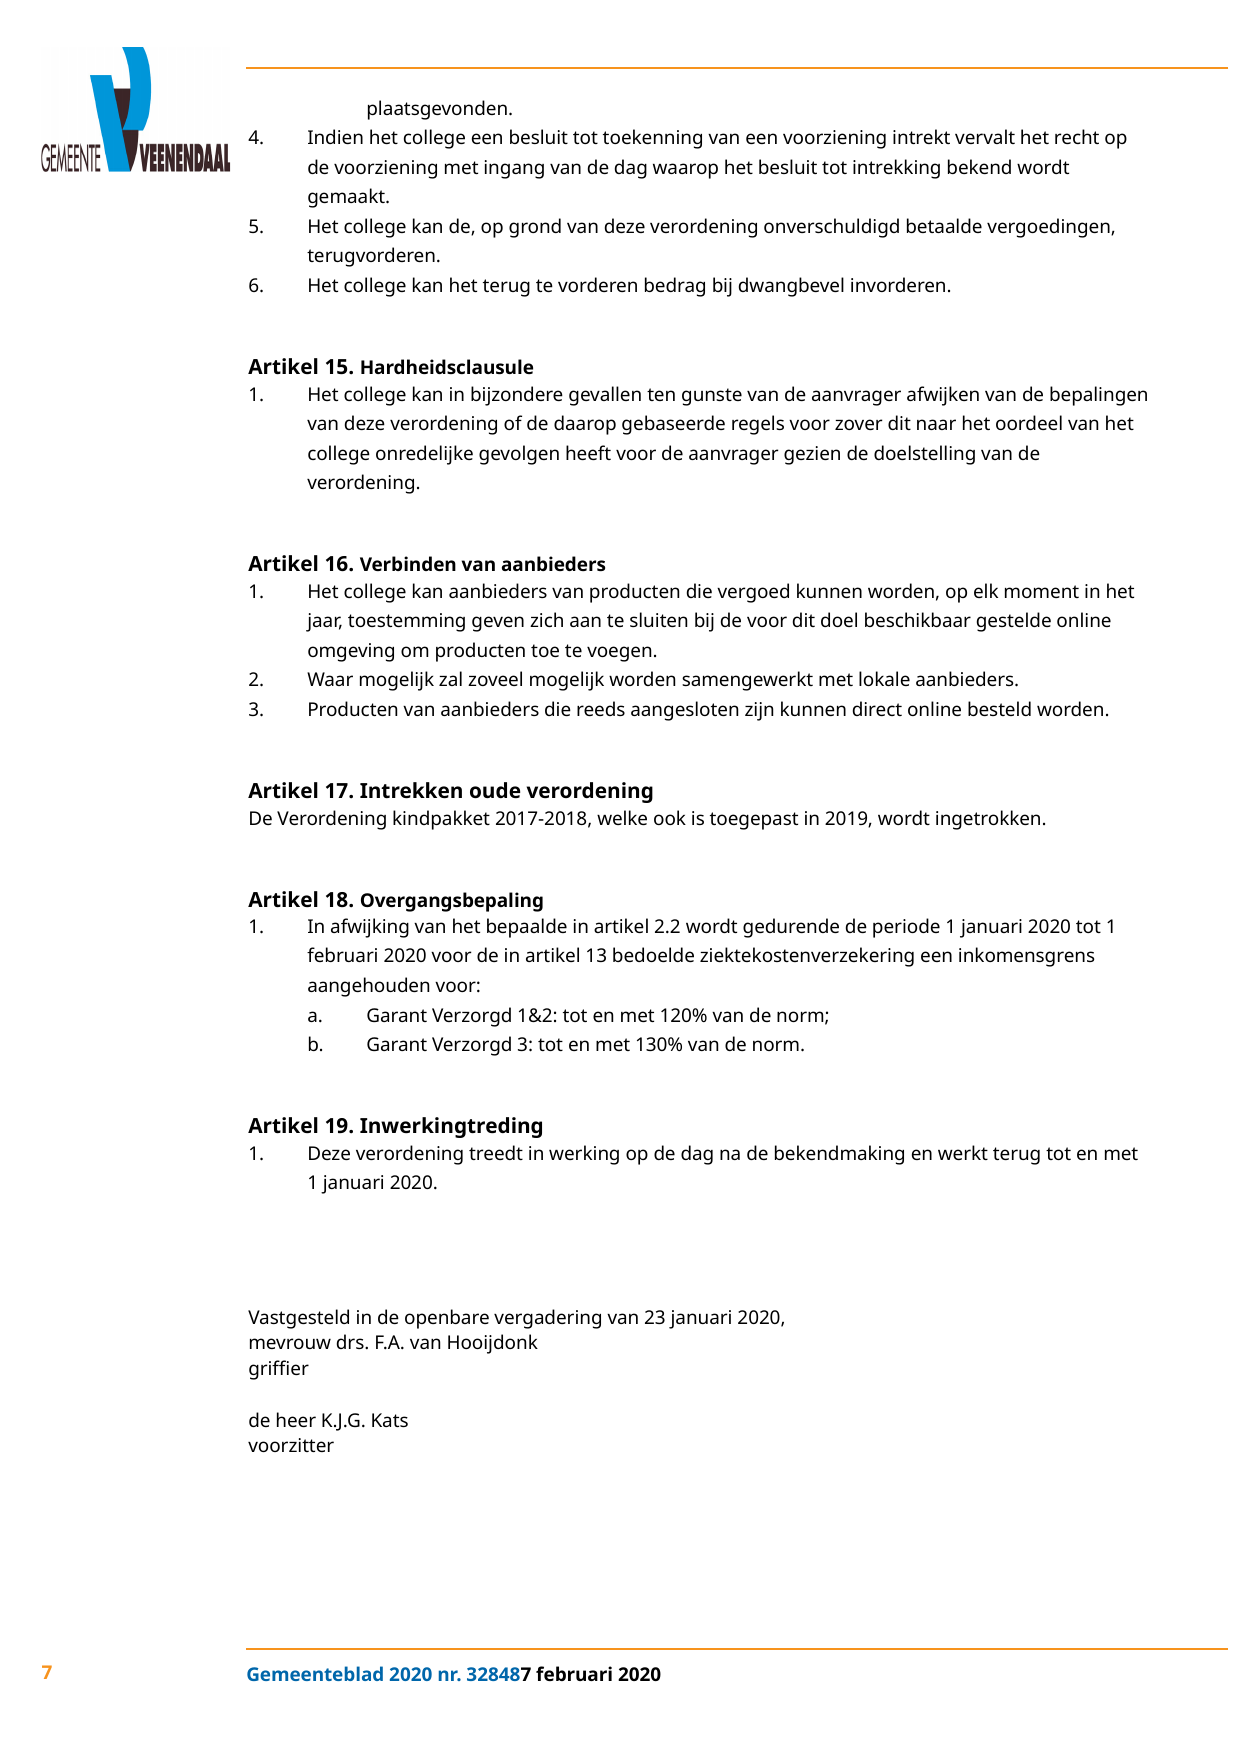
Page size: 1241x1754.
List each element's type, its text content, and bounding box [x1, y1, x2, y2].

text Artikel 18. Overgangsbepaling [248, 885, 1152, 913]
text mevrouw drs. F.A. van Hooijdonk [248, 1329, 1152, 1355]
list plaatsgevonden. [307, 95, 1152, 121]
list Het college kan in bijzondere gevallen ten gunste van de aanvrager afwijken van de bepalingen van deze verordening of de daarop gebaseerde regels voor zover dit naar het oordeel van het college onredelijke gevolgen heeft voor de aanvrager gezien de doelstelling van de verordening. [248, 381, 1152, 495]
text Artikel 17. Intrekken oude verordening [248, 776, 1152, 805]
list Deze verordening treedt in werking op de dag na de bekendmaking en werkt terug tot en met 1 januari 2020. [248, 1140, 1152, 1195]
list Het college kan de, op grond van deze verordening onverschuldigd betaalde vergoedingen, terugvorderen. [248, 213, 1152, 268]
list In afwijking van het bepaalde in artikel 2.2 wordt gedurende de periode 1 januari 2020 tot 1 februari 2020 voor de in artikel 13 bedoelde ziektekostenverzekering een inkomensgrens aangehouden voor: [248, 913, 1152, 998]
text Vastgesteld in de openbare vergadering van 23 januari 2020, [248, 1304, 1152, 1329]
picture [123, 47, 231, 172]
text de heer K.J.G. Kats [248, 1407, 1152, 1432]
picture [41, 47, 130, 172]
list Garant Verzorgd 3: tot en met 130% van de norm. [307, 1031, 1152, 1057]
list Indien het college een besluit tot toekenning van een voorziening intrekt vervalt het recht op de voorziening met ingang van de dag waarop het besluit tot intrekking bekend wordt gemaakt. [248, 124, 1152, 209]
text voorzitter [248, 1432, 1152, 1458]
text De Verordening kindpakket 2017-2018, welke ook is toegepast in 2019, wordt ingetrokken. [248, 805, 1152, 830]
text Artikel 15. Hardheidsclausule [248, 352, 1152, 381]
list Producten van aanbieders die reeds aangesloten zijn kunnen direct online besteld worden. [248, 696, 1152, 722]
text griffier [248, 1355, 1152, 1381]
list Het college kan aanbieders van producten die vergoed kunnen worden, op elk moment in het jaar, toestemming geven zich aan te sluiten bij de voor dit doel beschikbaar gestelde online omgeving om producten toe te voegen. [248, 578, 1152, 663]
list Waar mogelijk zal zoveel mogelijk worden samengewerkt met lokale aanbieders. [248, 667, 1152, 692]
text Artikel 19. Inwerkingtreding [248, 1111, 1152, 1140]
text Artikel 16. Verbinden van aanbieders [248, 549, 1152, 578]
list Garant Verzorgd 1&2: tot en met 120% van de norm; [307, 1002, 1152, 1028]
list Het college kan het terug te vorderen bedrag bij dwangbevel invorderen. [248, 272, 1152, 298]
